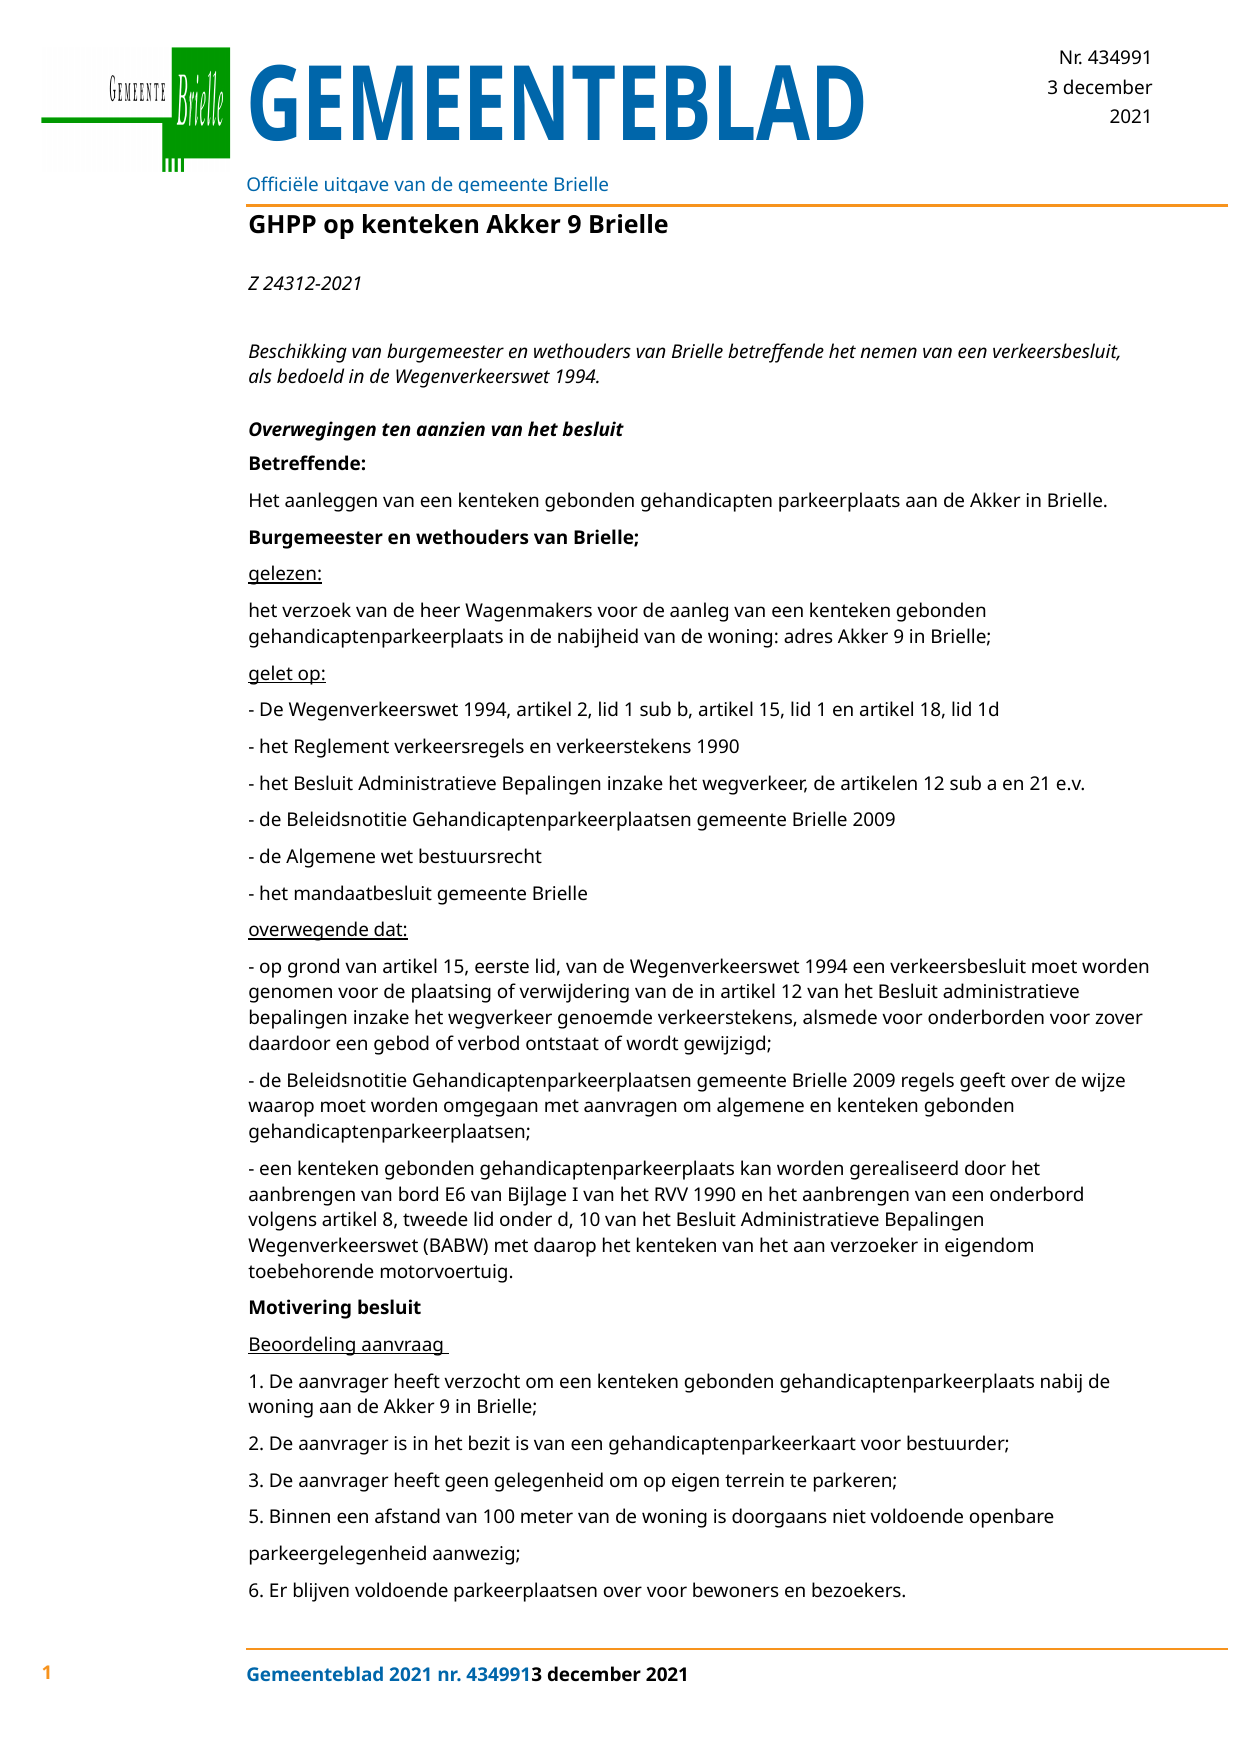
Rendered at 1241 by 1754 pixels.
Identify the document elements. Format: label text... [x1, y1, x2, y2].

text Burgemeester en wethouders van Brielle; [248, 524, 1152, 550]
text GHPP op kenteken Akker 9 Brielle [248, 207, 1152, 241]
text - een kenteken gebonden gehandicaptenparkeerplaats kan worden gerealiseerd door het aanbrengen van bord E6 van Bijlage I van het RVV 1990 en het aanbrengen van een onderbord volgens artikel 8, tweede lid onder d, 10 van het Besluit Administratieve Bepalingen Wegenverkeerswet (BABW) met daarop het kenteken van het aan verzoeker in eigendom toebehorende motorvoertuig. [248, 1155, 1152, 1284]
text - de Beleidsnotitie Gehandicaptenparkeerplaatsen gemeente Brielle 2009 [248, 806, 1152, 832]
text Beoordeling aanvraag [248, 1331, 1152, 1357]
text 6. Er blijven voldoende parkeerplaatsen over voor bewoners en bezoekers. [248, 1577, 1152, 1603]
text Betreffende: [248, 451, 1152, 476]
text 2. De aanvrager is in het bezit is van een gehandicaptenparkeerkaart voor bestuurder; [248, 1430, 1152, 1456]
text Beschikking van burgemeester en wethouders van Brielle betreffende het nemen van een verkeersbesluit, als bedoeld in de Wegenverkeerswet 1994. [248, 338, 1152, 389]
text 5. Binnen een afstand van 100 meter van de woning is doorgaans niet voldoende openbare [248, 1504, 1152, 1529]
text - het Besluit Administratieve Bepalingen inzake het wegverkeer, de artikelen 12 sub a en 21 e.v. [248, 770, 1152, 795]
text Overwegingen ten aanzien van het besluit [248, 417, 1152, 442]
text gelet op: [248, 660, 1152, 685]
text - De Wegenverkeerswet 1994, artikel 2, lid 1 sub b, artikel 15, lid 1 en artikel 18, lid 1d [248, 696, 1152, 722]
text - het mandaatbesluit gemeente Brielle [248, 880, 1152, 905]
text Motivering besluit [248, 1294, 1152, 1320]
text - de Algemene wet bestuursrecht [248, 843, 1152, 869]
text het verzoek van de heer Wagenmakers voor de aanleg van een kenteken gebonden gehandicaptenparkeerplaats in de nabijheid van de woning: adres Akker 9 in Brielle; [248, 597, 1152, 649]
text Het aanleggen van een kenteken gebonden gehandicapten parkeerplaats aan de Akker in Brielle. [248, 487, 1152, 513]
text - de Beleidsnotitie Gehandicaptenparkeerplaatsen gemeente Brielle 2009 regels geeft over de wijze waarop moet worden omgegaan met aanvragen om algemene en kenteken gebonden gehandicaptenparkeerplaatsen; [248, 1067, 1152, 1144]
text - op grond van artikel 15, eerste lid, van de Wegenverkeerswet 1994 een verkeersbesluit moet worden genomen voor de plaatsing of verwijdering van de in artikel 12 van het Besluit administratieve bepalingen inzake het wegverkeer genoemde verkeerstekens, alsmede voor onderborden voor zover daardoor een gebod of verbod ontstaat of wordt gewijzigd; [248, 953, 1152, 1056]
text Z 24312-2021 [248, 270, 1152, 296]
text parkeergelegenheid aanwezig; [248, 1540, 1152, 1566]
text 3. De aanvrager heeft geen gelegenheid om op eigen terrein te parkeren; [248, 1467, 1152, 1493]
text gelezen: [248, 561, 1152, 586]
picture [41, 47, 231, 172]
text overwegende dat: [248, 916, 1152, 942]
text 1. De aanvrager heeft verzocht om een kenteken gebonden gehandicaptenparkeerplaats nabij de woning aan de Akker 9 in Brielle; [248, 1368, 1152, 1419]
text - het Reglement verkeersregels en verkeerstekens 1990 [248, 733, 1152, 759]
